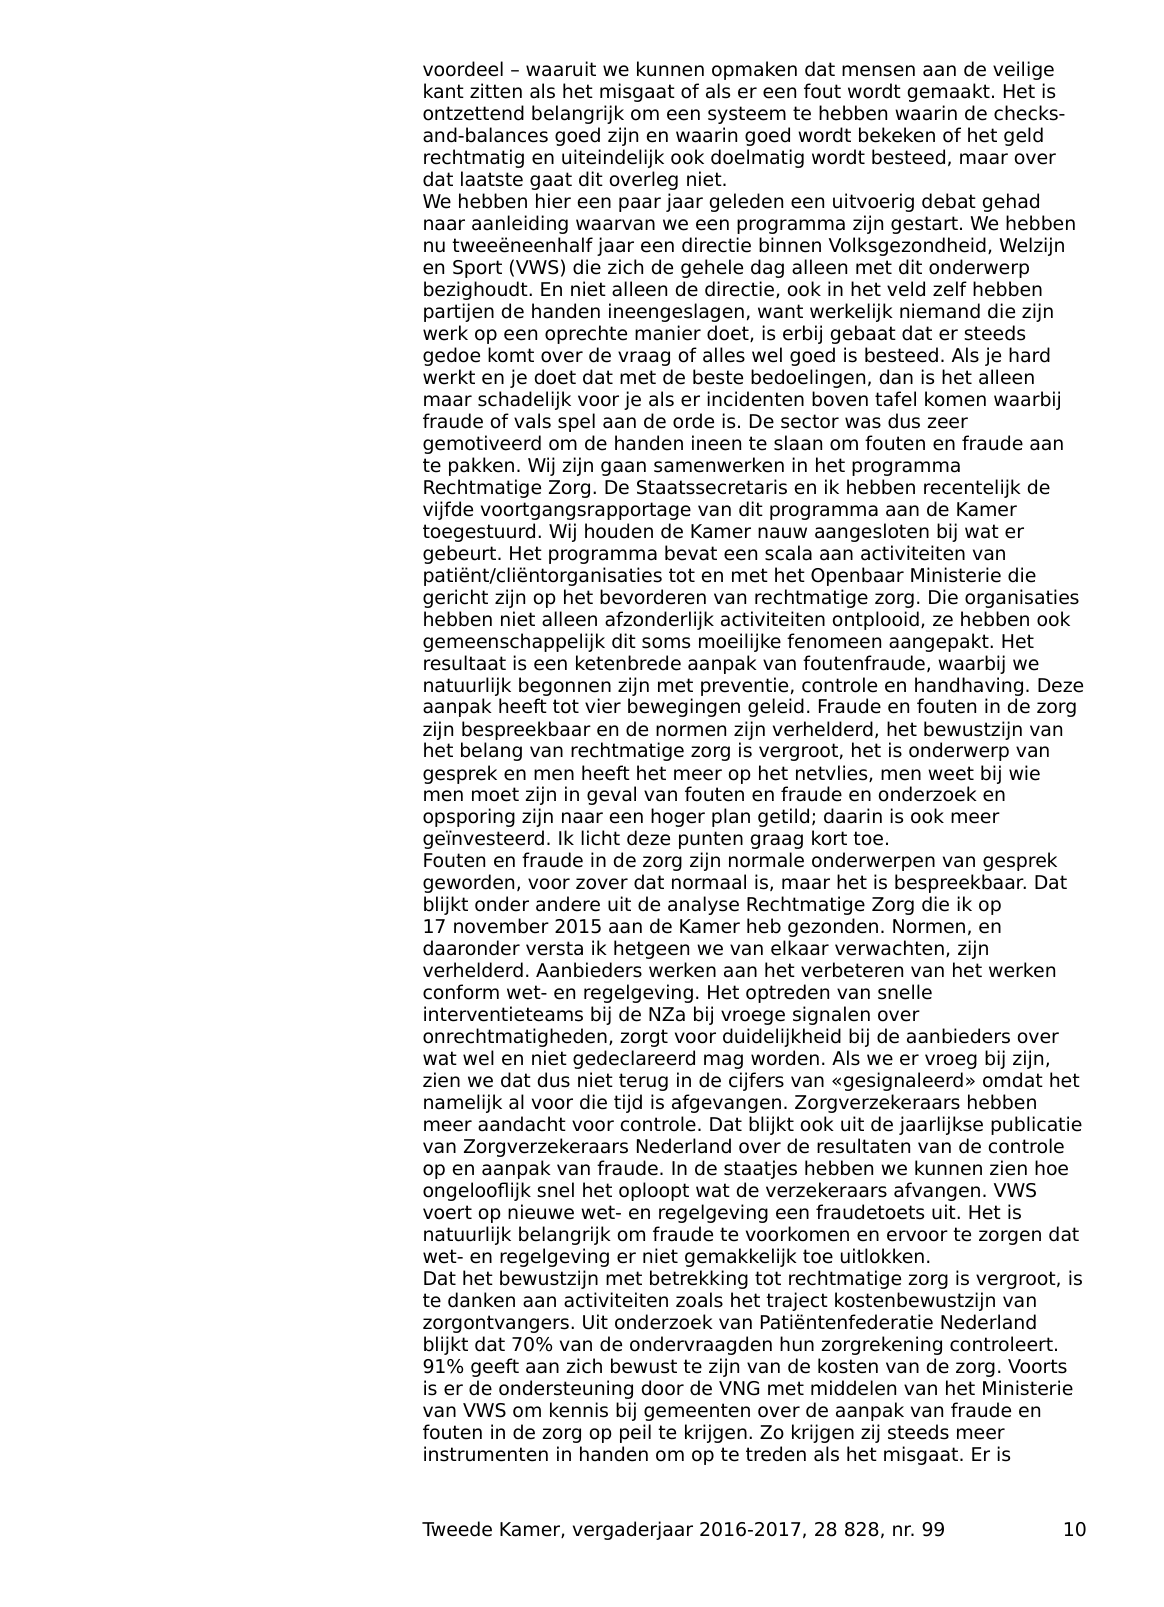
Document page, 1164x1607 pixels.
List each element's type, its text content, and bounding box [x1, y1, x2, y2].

text We hebben hier een paar jaar geleden een uitvoerig debat gehad naar aanleiding waarvan we een programma zijn gestart. We hebben nu tweeëneenhalf jaar een directie binnen Volksgezondheid, Welzijn en Sport (VWS) die zich de gehele dag alleen met dit onderwerp bezighoudt. En niet alleen de directie, ook in het veld zelf hebben partijen de handen ineengeslagen, want werkelijk niemand die zijn werk op een oprechte manier doet, is erbij gebaat dat er steeds gedoe komt over de vraag of alles wel goed is besteed. Als je hard werkt en je doet dat met de beste bedoelingen, dan is het alleen maar schadelijk voor je als er incidenten boven tafel komen waarbij fraude of vals spel aan de orde is. De sector was dus zeer gemotiveerd om de handen ineen te slaan om fouten en fraude aan te pakken. Wij zijn gaan samenwerken in het programma Rechtmatige Zorg. De Staatssecretaris en ik hebben recentelijk de vijfde voortgangsrapportage van dit programma aan de Kamer toegestuurd. Wij houden de Kamer nauw aangesloten bij wat er gebeurt. Het programma bevat een scala aan activiteiten van patiënt/cliëntorganisaties tot en met het Openbaar Ministerie die gericht zijn op het bevorderen van rechtmatige zorg. Die organisaties hebben niet alleen afzonderlijk activiteiten ontplooid, ze hebben ook gemeenschappelijk dit soms moeilijke fenomeen aangepakt. Het resultaat is een ketenbrede aanpak van foutenfraude, waarbij we natuurlijk begonnen zijn met preventie, controle en handhaving. Deze aanpak heeft tot vier bewegingen geleid. Fraude en fouten in de zorg zijn bespreekbaar en de normen zijn verhelderd, het bewustzijn van het belang van rechtmatige zorg is vergroot, het is onderwerp van gesprek en men heeft het meer op het netvlies, men weet bij wie men moet zijn in geval van fouten en fraude en onderzoek en opsporing zijn naar een hoger plan getild; daarin is ook meer geïnvesteerd. Ik licht deze punten graag kort toe. [422, 191, 1087, 850]
text voordeel – waaruit we kunnen opmaken dat mensen aan de veilige kant zitten als het misgaat of als er een fout wordt gemaakt. Het is ontzettend belangrijk om een systeem te hebben waarin de checks-and-balances goed zijn en waarin goed wordt bekeken of het geld rechtmatig en uiteindelijk ook doelmatig wordt besteed, maar over dat laatste gaat dit overleg niet. [422, 59, 1087, 191]
text Fouten en fraude in de zorg zijn normale onderwerpen van gesprek geworden, voor zover dat normaal is, maar het is bespreekbaar. Dat blijkt onder andere uit de analyse Rechtmatige Zorg die ik op 17 november 2015 aan de Kamer heb gezonden. Normen, en daaronder versta ik hetgeen we van elkaar verwachten, zijn verhelderd. Aanbieders werken aan het verbeteren van het werken conform wet- en regelgeving. Het optreden van snelle interventieteams bij de NZa bij vroege signalen over onrechtmatigheden, zorgt voor duidelijkheid bij de aanbieders over wat wel en niet gedeclareerd mag worden. Als we er vroeg bij zijn, zien we dat dus niet terug in de cijfers van «gesignaleerd» omdat het namelijk al voor die tijd is afgevangen. Zorgverzekeraars hebben meer aandacht voor controle. Dat blijkt ook uit de jaarlijkse publicatie van Zorgverzekeraars Nederland over de resultaten van de controle op en aanpak van fraude. In de staatjes hebben we kunnen zien hoe ongelooflijk snel het oploopt wat de verzekeraars afvangen. VWS voert op nieuwe wet- en regelgeving een fraudetoets uit. Het is natuurlijk belangrijk om fraude te voorkomen en ervoor te zorgen dat wet- en regelgeving er niet gemakkelijk toe uitlokken. [422, 850, 1087, 1268]
text Dat het bewustzijn met betrekking tot rechtmatige zorg is vergroot, is te danken aan activiteiten zoals het traject kostenbewustzijn van zorgontvangers. Uit onderzoek van Patiëntenfederatie Nederland blijkt dat 70% van de ondervraagden hun zorgrekening controleert. 91% geeft aan zich bewust te zijn van de kosten van de zorg. Voorts is er de ondersteuning door de VNG met middelen van het Ministerie van VWS om kennis bij gemeenten over de aanpak van fraude en fouten in de zorg op peil te krijgen. Zo krijgen zij steeds meer instrumenten in handen om op te treden als het misgaat. Er is [422, 1268, 1087, 1466]
